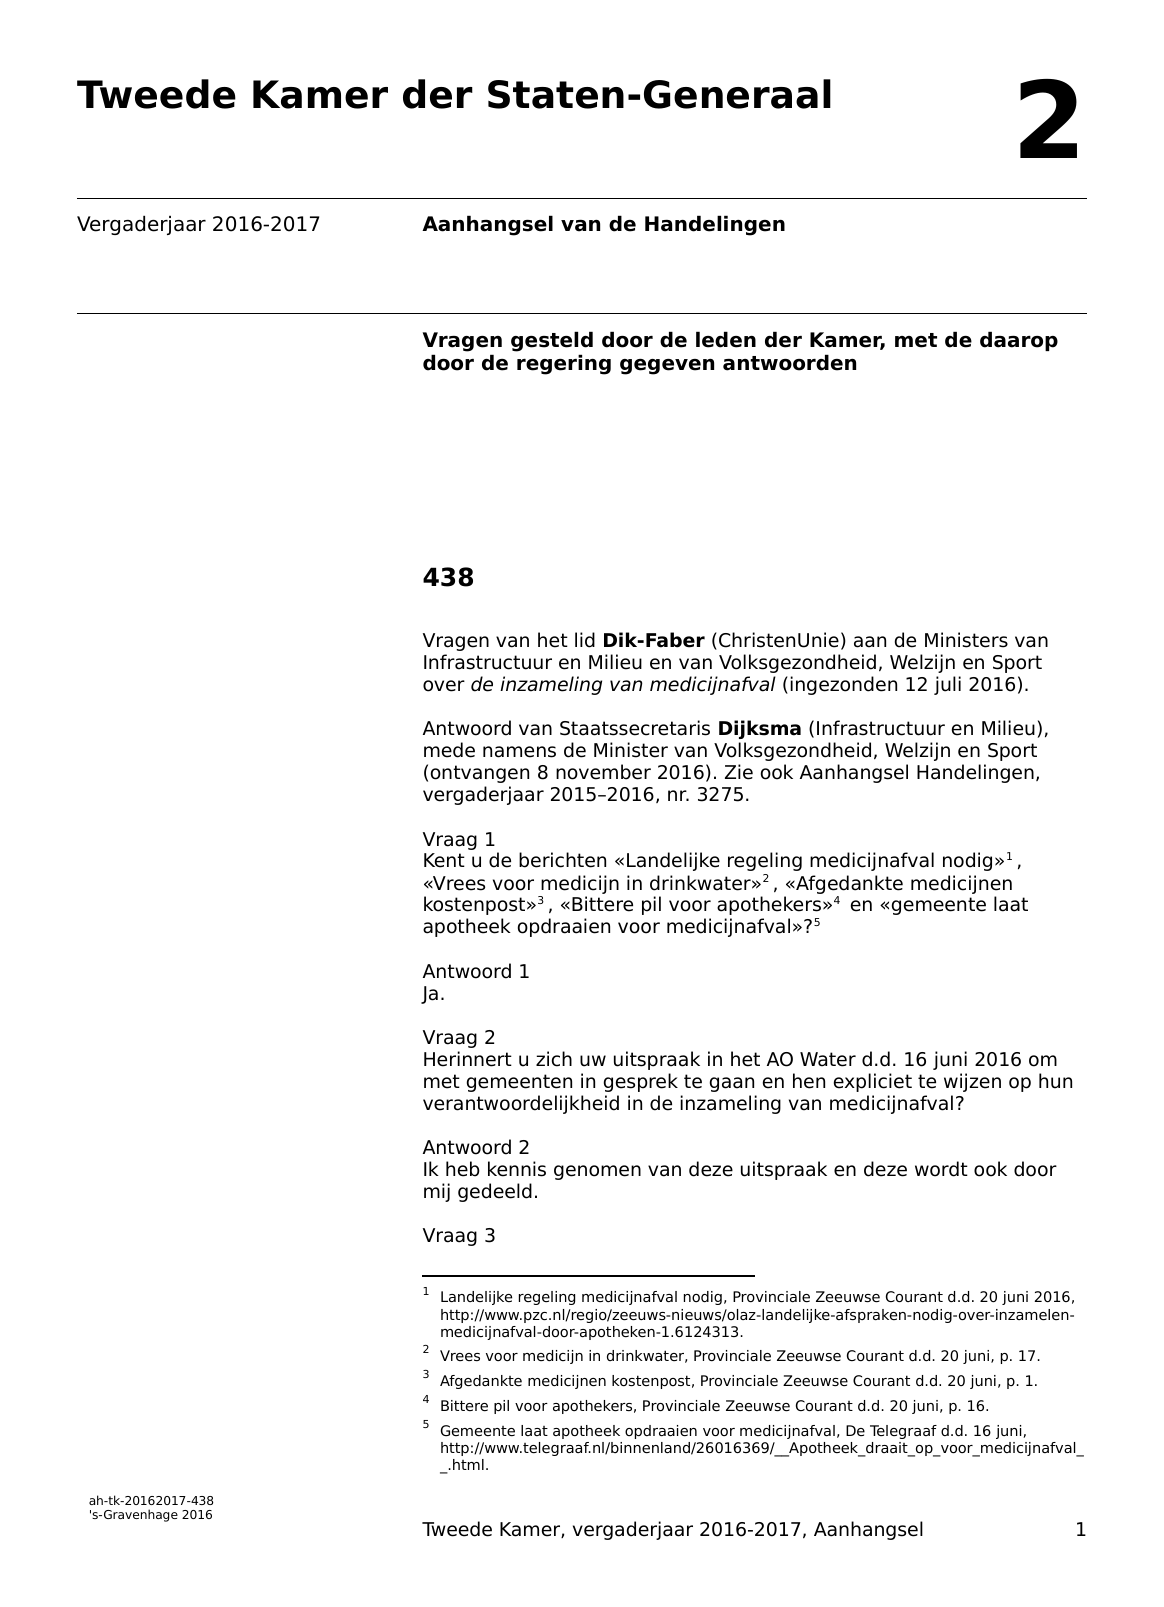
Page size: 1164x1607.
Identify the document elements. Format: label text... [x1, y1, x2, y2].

table_cell [77, 314, 422, 375]
text Herinnert u zich uw uitspraak in het AO Water d.d. 16 juni 2016 om met gemeenten in gesprek te gaan en hen expliciet te wijzen op hun verantwoordelijkheid in de inzameling van medicijnafval? [422, 1049, 1087, 1114]
text Landelijke regeling medicijnafval nodig, Provinciale Zeeuwse Courant d.d. 20 juni 2016, http://www.pzc.nl/regio/zeeuws-nieuws/olaz-landelijke-afspraken-nodig-over-inzamelen-medicijnafval-door-apotheken-1.6124313. [422, 1285, 1087, 1341]
table_header Tweede Kamer der Staten-Generaal [77, 59, 886, 198]
text Afgedankte medicijnen kostenpost, Provinciale Zeeuwse Courant d.d. 20 juni, p. 1. [422, 1368, 1087, 1391]
text Kent u de berichten «Landelijke regeling medicijnafval nodig», «Vrees voor medicijn in drinkwater», «Afgedankte medicijnen kostenpost», «Bittere pil voor apothekers» en «gemeente laat apotheek opdraaien voor medicijnafval»? [422, 850, 1087, 938]
text Vraag 2 [422, 1027, 1087, 1049]
text Vraag 1 [422, 828, 1087, 850]
text Bittere pil voor apothekers, Provinciale Zeeuwse Courant d.d. 20 juni, p. 16. [422, 1393, 1087, 1416]
text Antwoord 2 [422, 1137, 1087, 1159]
table_cell Vergaderjaar 2016-2017 [77, 199, 422, 313]
table_cell Aanhangsel van de Handelingen [422, 199, 1087, 313]
text ah-tk-20162017-438 [88, 1494, 323, 1508]
text Antwoord 1 [422, 961, 1087, 982]
text Ik heb kennis genomen van deze uitspraak en deze wordt ook door mij gedeeld. [422, 1159, 1087, 1203]
table_cell Vragen gesteld door de leden der Kamer, met de daarop door de regering gegeven antwoorden [422, 314, 1087, 375]
table_header 2 [886, 59, 1087, 198]
text Antwoord van Staatssecretaris Dijksma (Infrastructuur en Milieu), mede namens de Minister van Volksgezondheid, Welzijn en Sport (ontvangen 8 november 2016). Zie ook Aanhangsel Handelingen, vergaderjaar 2015–2016, nr. 3275. [422, 718, 1087, 806]
text Vraag 3 [422, 1225, 1087, 1247]
text 438 [422, 563, 1087, 592]
text 's-Gravenhage 2016 [88, 1508, 323, 1522]
text Vragen van het lid Dik-Faber (ChristenUnie) aan de Ministers van Infrastructuur en Milieu en van Volksgezondheid, Welzijn en Sport over de inzameling van medicijnafval (ingezonden 12 juli 2016). [422, 630, 1087, 696]
text Gemeente laat apotheek opdraaien voor medicijnafval, De Telegraaf d.d. 16 juni, http://www.telegraaf.nl/binnenland/26016369/__Apotheek_draait_op_voor_medicijnafval__.html. [422, 1418, 1087, 1474]
text Ja. [422, 982, 1087, 1004]
text Vrees voor medicijn in drinkwater, Provinciale Zeeuwse Courant d.d. 20 juni, p. 17. [422, 1343, 1087, 1366]
